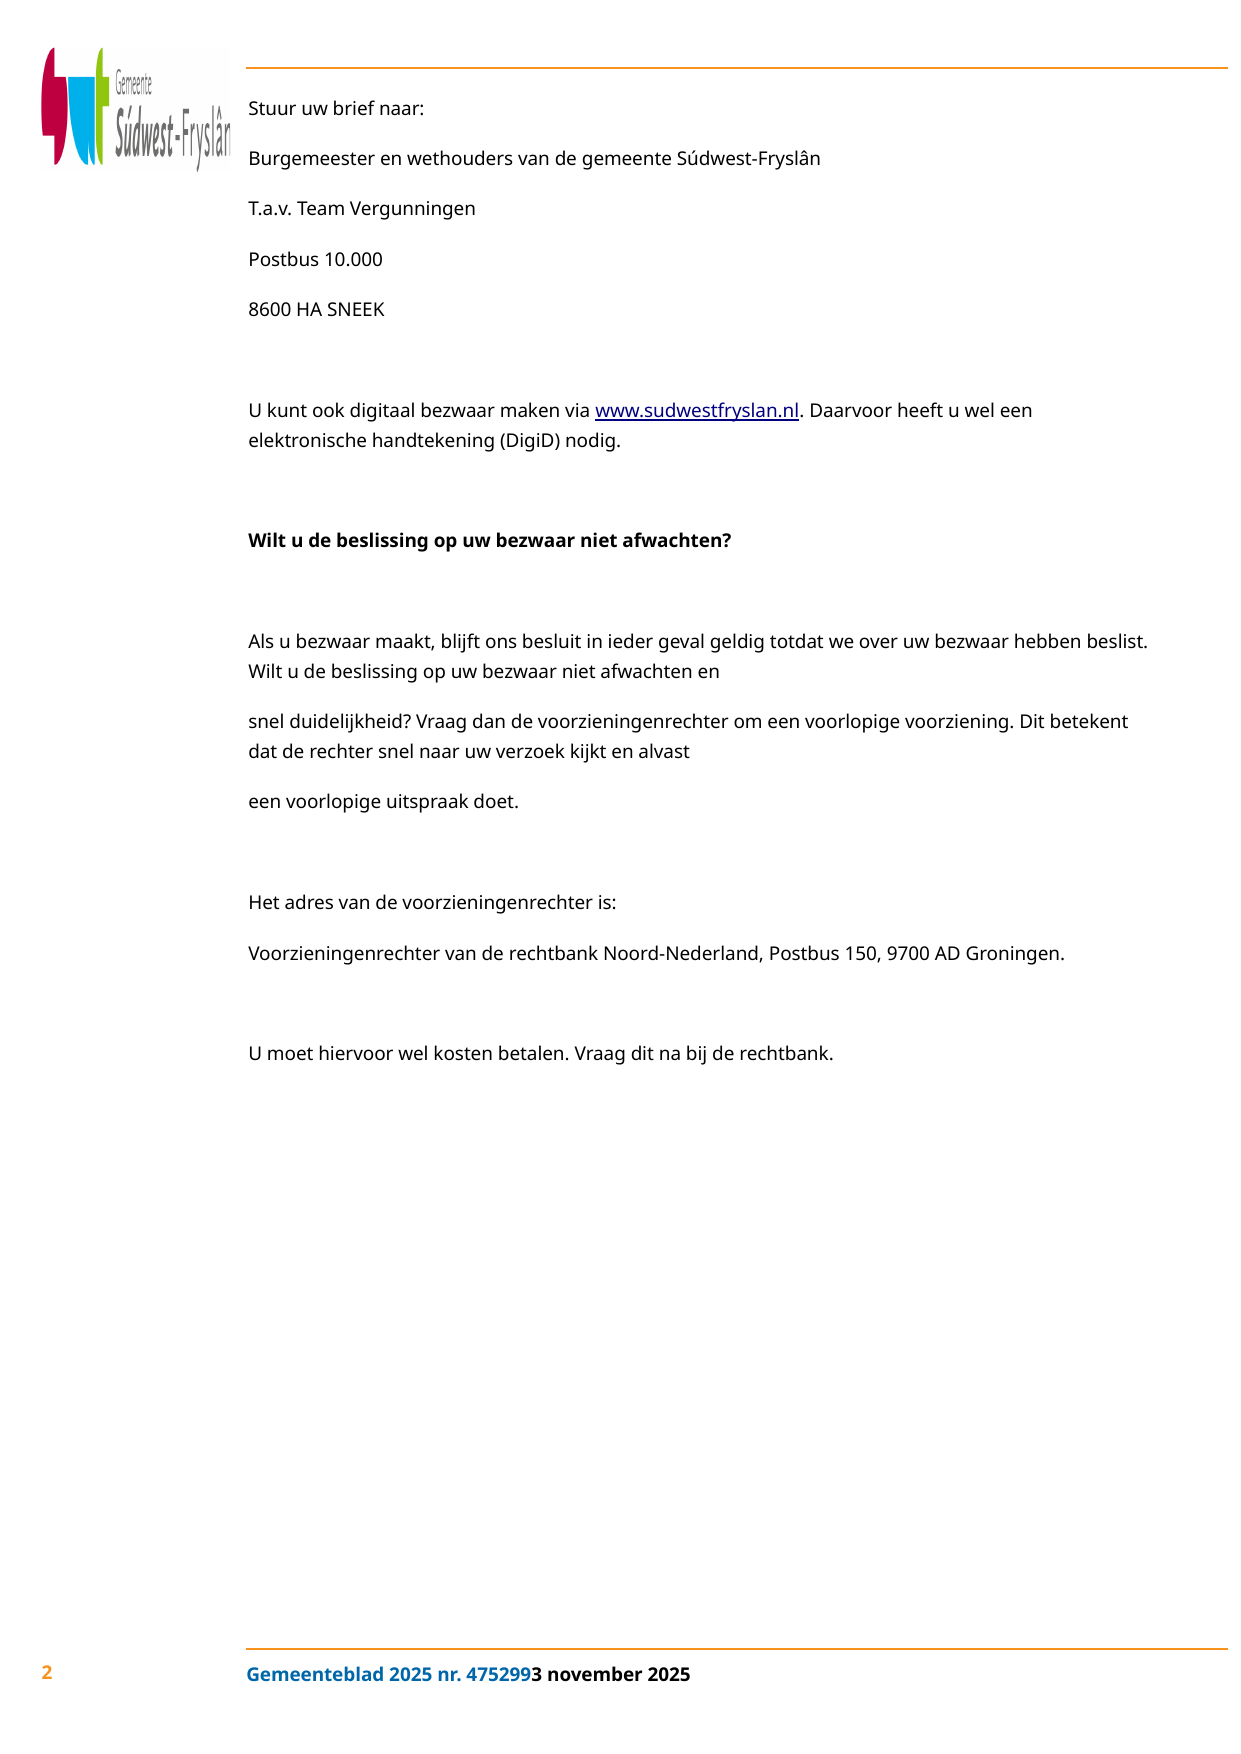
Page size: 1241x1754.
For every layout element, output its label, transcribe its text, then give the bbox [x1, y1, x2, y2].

text T.a.v. Team Vergunningen [248, 196, 1152, 221]
text Voorzieningenrechter van de rechtbank Noord-Nederland, Postbus 150, 9700 AD Groningen. [248, 940, 1152, 966]
text snel duidelijkheid? Vraag dan de voorzieningenrechter om een voorlopige voorziening. Dit betekent dat de rechter snel naar uw verzoek kijkt en alvast [248, 708, 1152, 764]
picture [41, 47, 231, 172]
text U moet hiervoor wel kosten betalen. Vraag dit na bij de rechtbank. [248, 1041, 1152, 1066]
text Wilt u de beslissing op uw bezwaar niet afwachten? [248, 528, 1152, 553]
text Stuur uw brief naar: [248, 95, 1152, 121]
text Het adres van de voorzieningenrechter is: [248, 889, 1152, 915]
text een voorlopige uitspraak doet. [248, 788, 1152, 814]
text Als u bezwaar maakt, blijft ons besluit in ieder geval geldig totdat we over uw bezwaar hebben beslist. Wilt u de beslissing op uw bezwaar niet afwachten en [248, 628, 1152, 684]
text Postbus 10.000 [248, 246, 1152, 272]
text U kunt ook digitaal bezwaar maken via www.sudwestfryslan.nl. Daarvoor heeft u wel een elektronische handtekening (DigiD) nodig. [248, 397, 1152, 453]
text 8600 HA SNEEK [248, 296, 1152, 322]
text Burgemeester en wethouders van de gemeente Súdwest-Fryslân [248, 145, 1152, 171]
